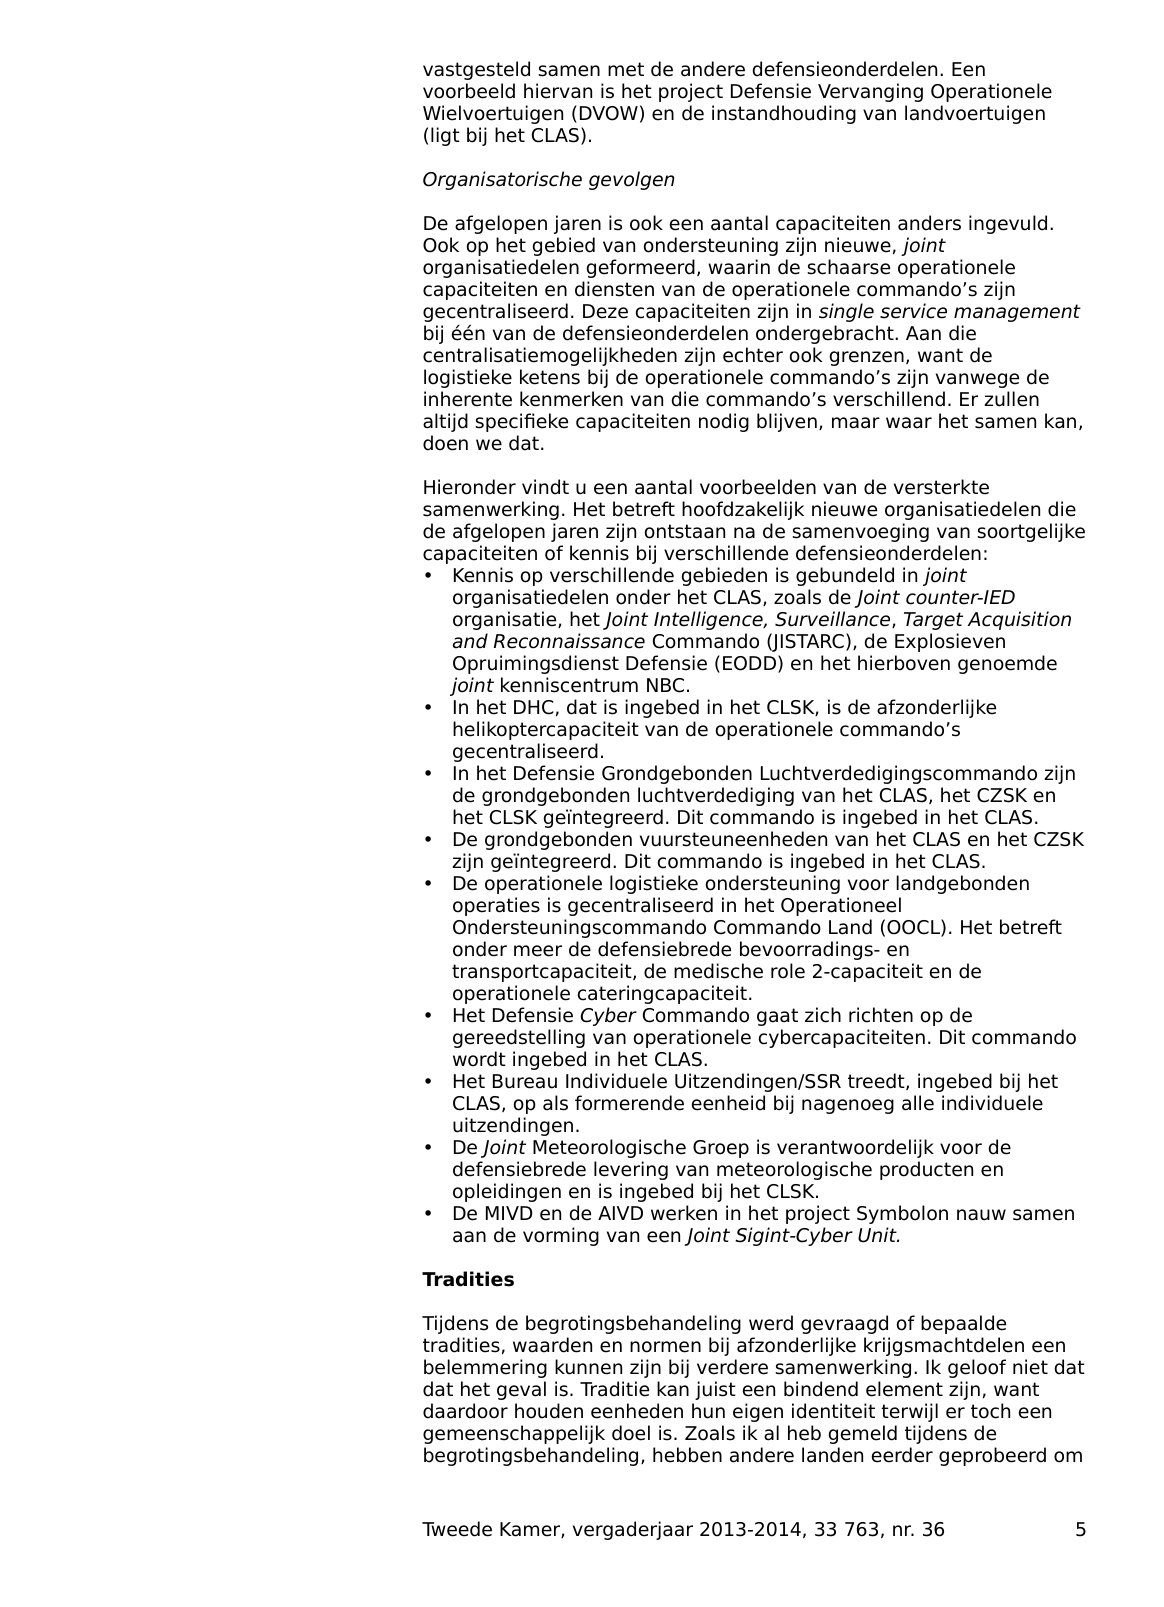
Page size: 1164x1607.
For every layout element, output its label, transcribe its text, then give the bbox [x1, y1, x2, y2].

subtitle Organisatorische gevolgen [422, 169, 1087, 191]
text De afgelopen jaren is ook een aantal capaciteiten anders ingevuld. Ook op het gebied van ondersteuning zijn nieuwe, joint organisatiedelen geformeerd, waarin de schaarse operationele capaciteiten en diensten van de operationele commando’s zijn gecentraliseerd. Deze capaciteiten zijn in single service management bij één van de defensieonderdelen ondergebracht. Aan die centralisatiemogelijkheden zijn echter ook grenzen, want de logistieke ketens bij de operationele commando’s zijn vanwege de inherente kenmerken van die commando’s verschillend. Er zullen altijd specifieke capaciteiten nodig blijven, maar waar het samen kan, doen we dat. [422, 213, 1087, 455]
text Tijdens de begrotingsbehandeling werd gevraagd of bepaalde tradities, waarden en normen bij afzonderlijke krijgsmachtdelen een belemmering kunnen zijn bij verdere samenwerking. Ik geloof niet dat dat het geval is. Traditie kan juist een bindend element zijn, want daardoor houden eenheden hun eigen identiteit terwijl er toch een gemeenschappelijk doel is. Zoals ik al heb gemeld tijdens de begrotingsbehandeling, hebben andere landen eerder geprobeerd om [422, 1313, 1087, 1467]
subtitle Tradities [422, 1269, 1087, 1291]
text • De Joint Meteorologische Groep is verantwoordelijk voor de defensiebrede levering van meteorologische producten en opleidingen en is ingebed bij het CLSK. [422, 1137, 1087, 1203]
text • Het Bureau Individuele Uitzendingen/SSR treedt, ingebed bij het CLAS, op als formerende eenheid bij nagenoeg alle individuele uitzendingen. [422, 1071, 1087, 1137]
text • In het DHC, dat is ingebed in het CLSK, is de afzonderlijke helikoptercapaciteit van de operationele commando’s gecentraliseerd. [422, 697, 1087, 763]
text • Kennis op verschillende gebieden is gebundeld in joint organisatiedelen onder het CLAS, zoals de Joint counter-IED organisatie, het Joint Intelligence, Surveillance, Target Acquisition and Reconnaissance Commando (JISTARC), de Explosieven Opruimingsdienst Defensie (EODD) en het hierboven genoemde joint kenniscentrum NBC. [422, 565, 1087, 697]
text • Het Defensie Cyber Commando gaat zich richten op de gereedstelling van operationele cybercapaciteiten. Dit commando wordt ingebed in het CLAS. [422, 1005, 1087, 1071]
text • De operationele logistieke ondersteuning voor landgebonden operaties is gecentraliseerd in het Operationeel Ondersteuningscommando Commando Land (OOCL). Het betreft onder meer de defensiebrede bevoorradings- en transportcapaciteit, de medische role 2-capaciteit en de operationele cateringcapaciteit. [422, 873, 1087, 1005]
text • De MIVD en de AIVD werken in het project Symbolon nauw samen aan de vorming van een Joint Sigint-Cyber Unit. [422, 1203, 1087, 1247]
text • De grondgebonden vuursteuneenheden van het CLAS en het CZSK zijn geïntegreerd. Dit commando is ingebed in het CLAS. [422, 829, 1087, 873]
text vastgesteld samen met de andere defensieonderdelen. Een voorbeeld hiervan is het project Defensie Vervanging Operationele Wielvoertuigen (DVOW) en de instandhouding van landvoertuigen (ligt bij het CLAS). [422, 59, 1087, 147]
text Hieronder vindt u een aantal voorbeelden van de versterkte samenwerking. Het betreft hoofdzakelijk nieuwe organisatiedelen die de afgelopen jaren zijn ontstaan na de samenvoeging van soortgelijke capaciteiten of kennis bij verschillende defensieonderdelen: [422, 477, 1087, 565]
text • In het Defensie Grondgebonden Luchtverdedigingscommando zijn de grondgebonden luchtverdediging van het CLAS, het CZSK en het CLSK geïntegreerd. Dit commando is ingebed in het CLAS. [422, 763, 1087, 829]
